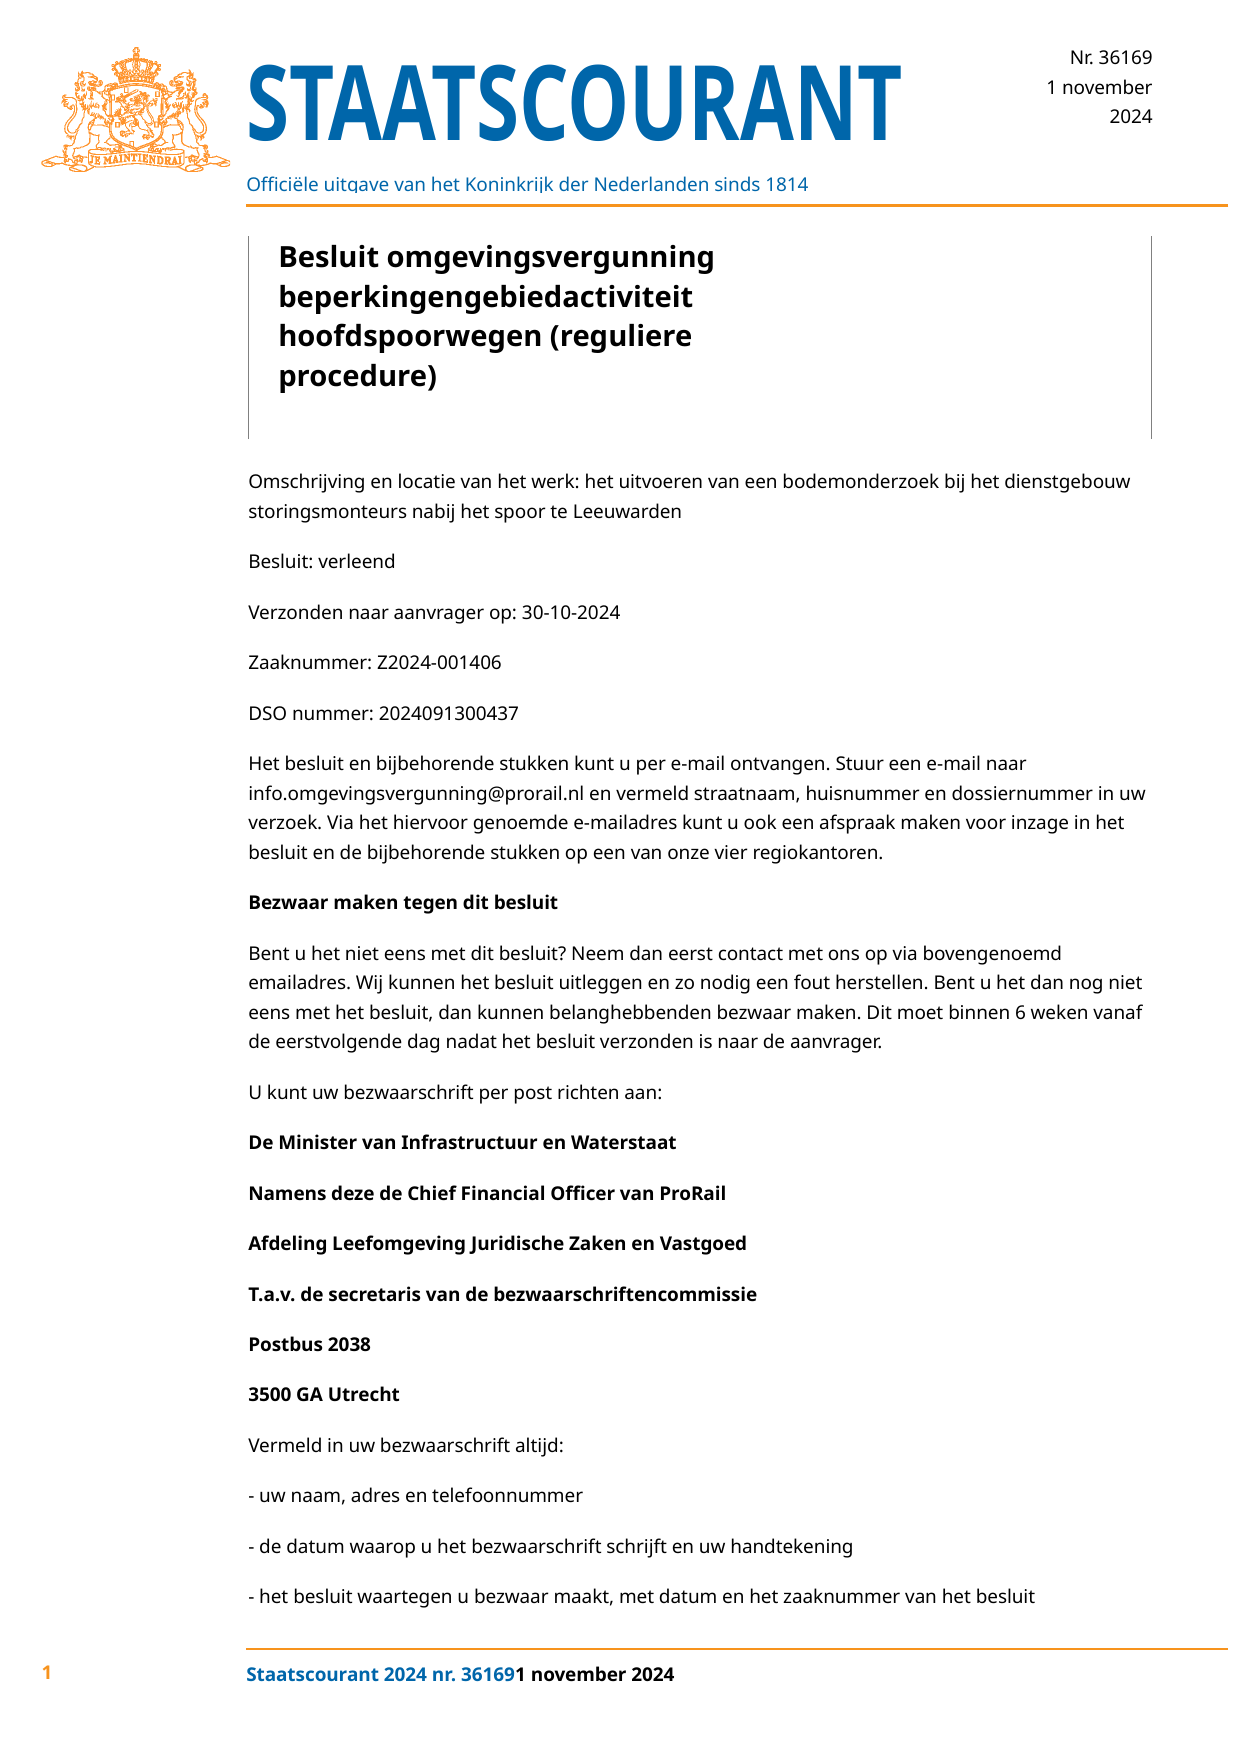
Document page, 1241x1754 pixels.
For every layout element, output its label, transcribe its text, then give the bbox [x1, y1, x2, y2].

text 3500 GA Utrecht [248, 1382, 1152, 1407]
table_header [850, 414, 1151, 439]
text Bent u het niet eens met dit besluit? Neem dan eerst contact met ons op via bovengenoemd emailadres. Wij kunnen het besluit uitleggen en zo nodig een fout herstellen. Bent u het dan nog niet eens met het besluit, dan kunnen belanghebbenden bezwaar maken. Dit moet binnen 6 weken vanaf de eerstvolgende dag nadat het besluit verzonden is naar de aanvrager. [248, 940, 1152, 1054]
text Bezwaar maken tegen dit besluit [248, 889, 1152, 915]
picture [912, 236, 1090, 414]
text Namens deze de Chief Financial Officer van ProRail [248, 1180, 1152, 1206]
text - het besluit waartegen u bezwaar maakt, met datum en het zaaknummer van het besluit [248, 1583, 1152, 1609]
picture [41, 47, 231, 172]
table_header Besluit omgevingsvergunning beperkingengebiedactiviteit hoofdspoorwegen (reguliere procedure) [249, 236, 850, 439]
text U kunt uw bezwaarschrift per post richten aan: [248, 1079, 1152, 1105]
text Zaaknummer: Z2024-001406 [248, 649, 1152, 675]
text De Minister van Infrastructuur en Waterstaat [248, 1129, 1152, 1155]
text Verzonden naar aanvrager op: 30-10-2024 [248, 599, 1152, 625]
table_header [850, 236, 912, 413]
text Omschrijving en locatie van het werk: het uitvoeren van een bodemonderzoek bij het dienstgebouw storingsmonteurs nabij het spoor te Leeuwarden [248, 469, 1152, 524]
text - uw naam, adres en telefoonnummer [248, 1482, 1152, 1508]
table_header [1090, 236, 1151, 413]
text DSO nummer: 2024091300437 [248, 700, 1152, 726]
text T.a.v. de secretaris van de bezwaarschriftencommissie [248, 1281, 1152, 1306]
text Besluit: verleend [248, 549, 1152, 574]
text Vermeld in uw bezwaarschrift altijd: [248, 1432, 1152, 1458]
text Postbus 2038 [248, 1331, 1152, 1357]
text Het besluit en bijbehorende stukken kunt u per e-mail ontvangen. Stuur een e-mail naar info.omgevingsvergunning@prorail.nl en vermeld straatnaam, huisnummer en dossiernummer in uw verzoek. Via het hiervoor genoemde e-mailadres kunt u ook een afspraak maken voor inzage in het besluit en de bijbehorende stukken op een van onze vier regiokantoren. [248, 750, 1152, 865]
text - de datum waarop u het bezwaarschrift schrijft en uw handtekening [248, 1533, 1152, 1558]
text Afdeling Leefomgeving Juridische Zaken en Vastgoed [248, 1230, 1152, 1256]
